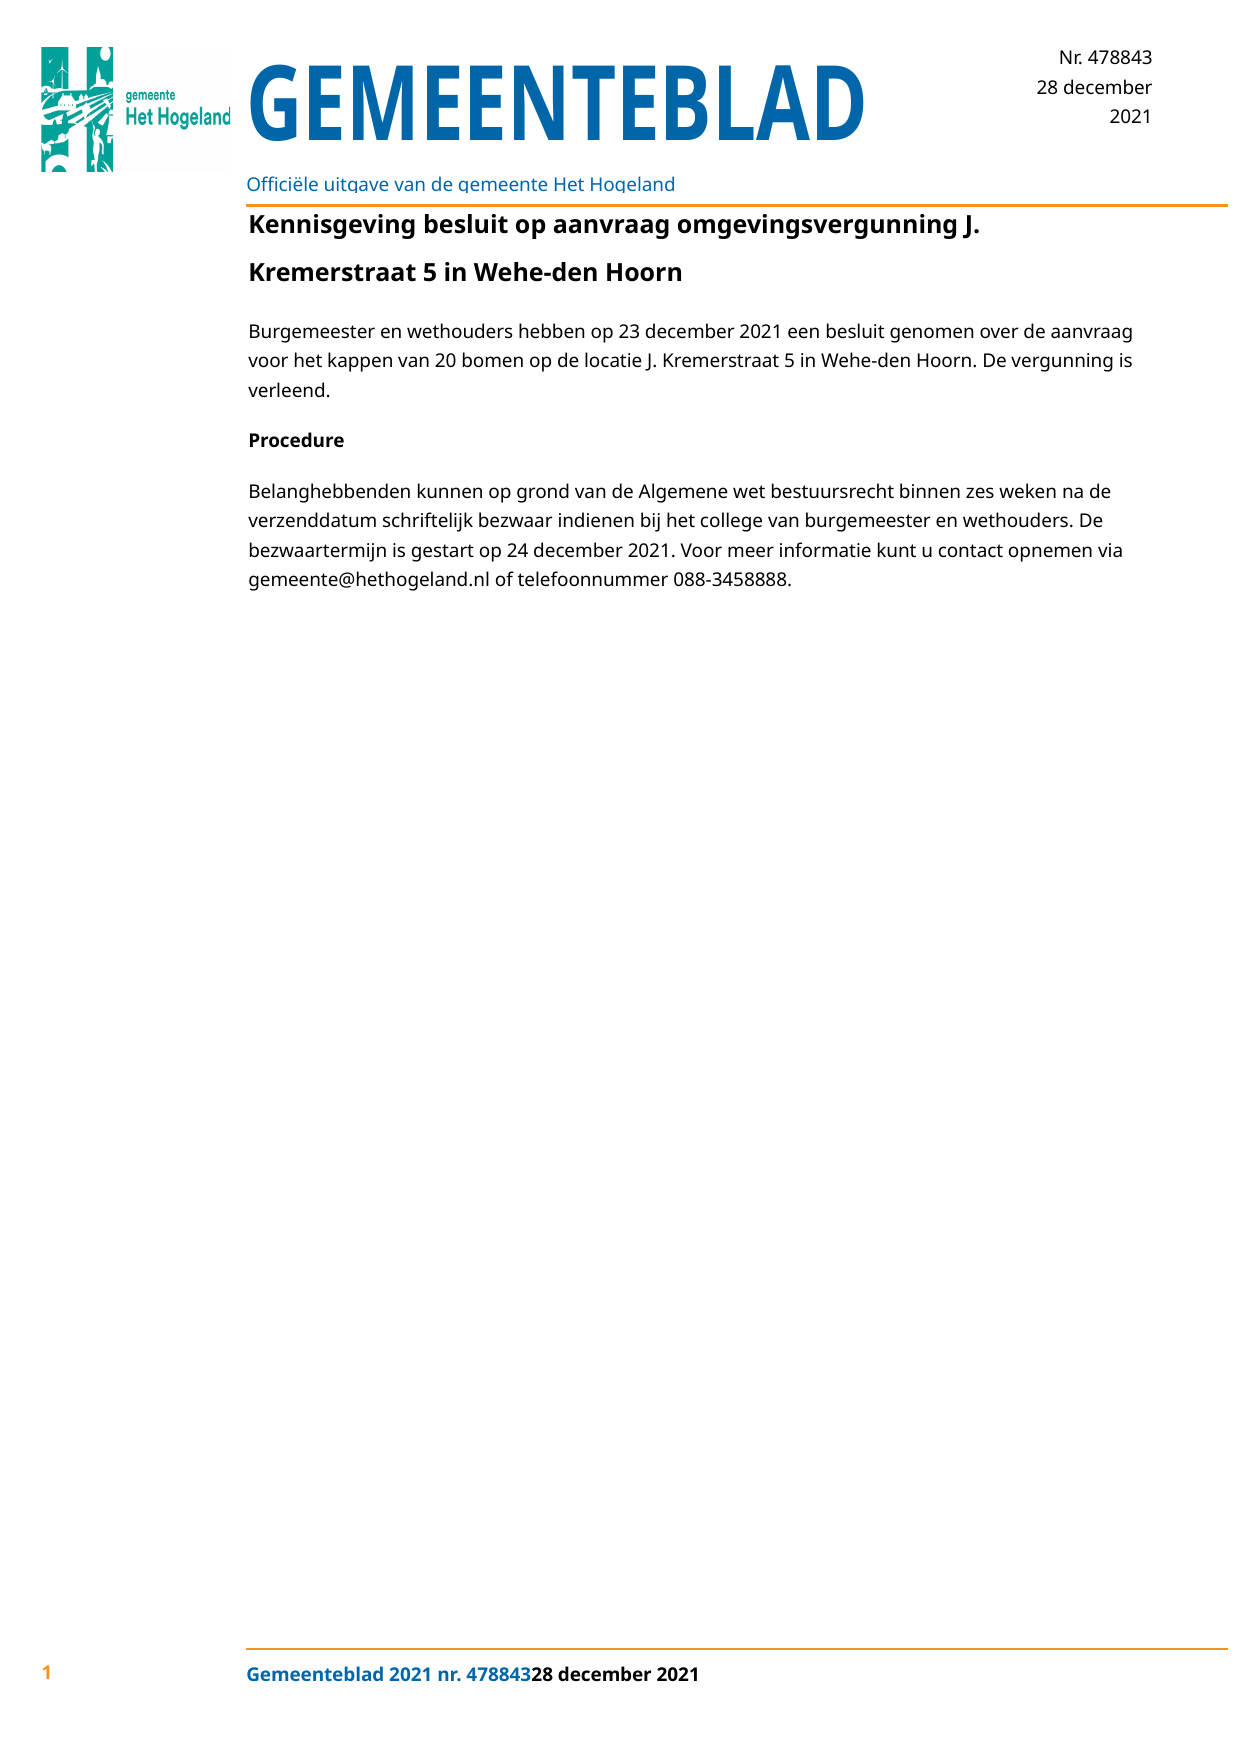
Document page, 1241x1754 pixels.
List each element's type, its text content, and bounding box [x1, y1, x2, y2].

text Burgemeester en wethouders hebben op 23 december 2021 een besluit genomen over de aanvraag voor het kappen van 20 bomen op de locatie J. Kremerstraat 5 in Wehe-den Hoorn. De vergunning is verleend. [248, 318, 1152, 403]
text Procedure [248, 427, 1152, 453]
picture [41, 47, 231, 172]
text Kennisgeving besluit op aanvraag omgevingsvergunning J. Kremerstraat 5 in Wehe-den Hoorn [248, 207, 1152, 288]
text Belanghebbenden kunnen op grond van de Algemene wet bestuursrecht binnen zes weken na de verzenddatum schriftelijk bezwaar indienen bij het college van burgemeester en wethouders. De bezwaartermijn is gestart op 24 december 2021. Voor meer informatie kunt u contact opnemen via gemeente@hethogeland.nl of telefoonnummer 088-3458888. [248, 478, 1152, 592]
